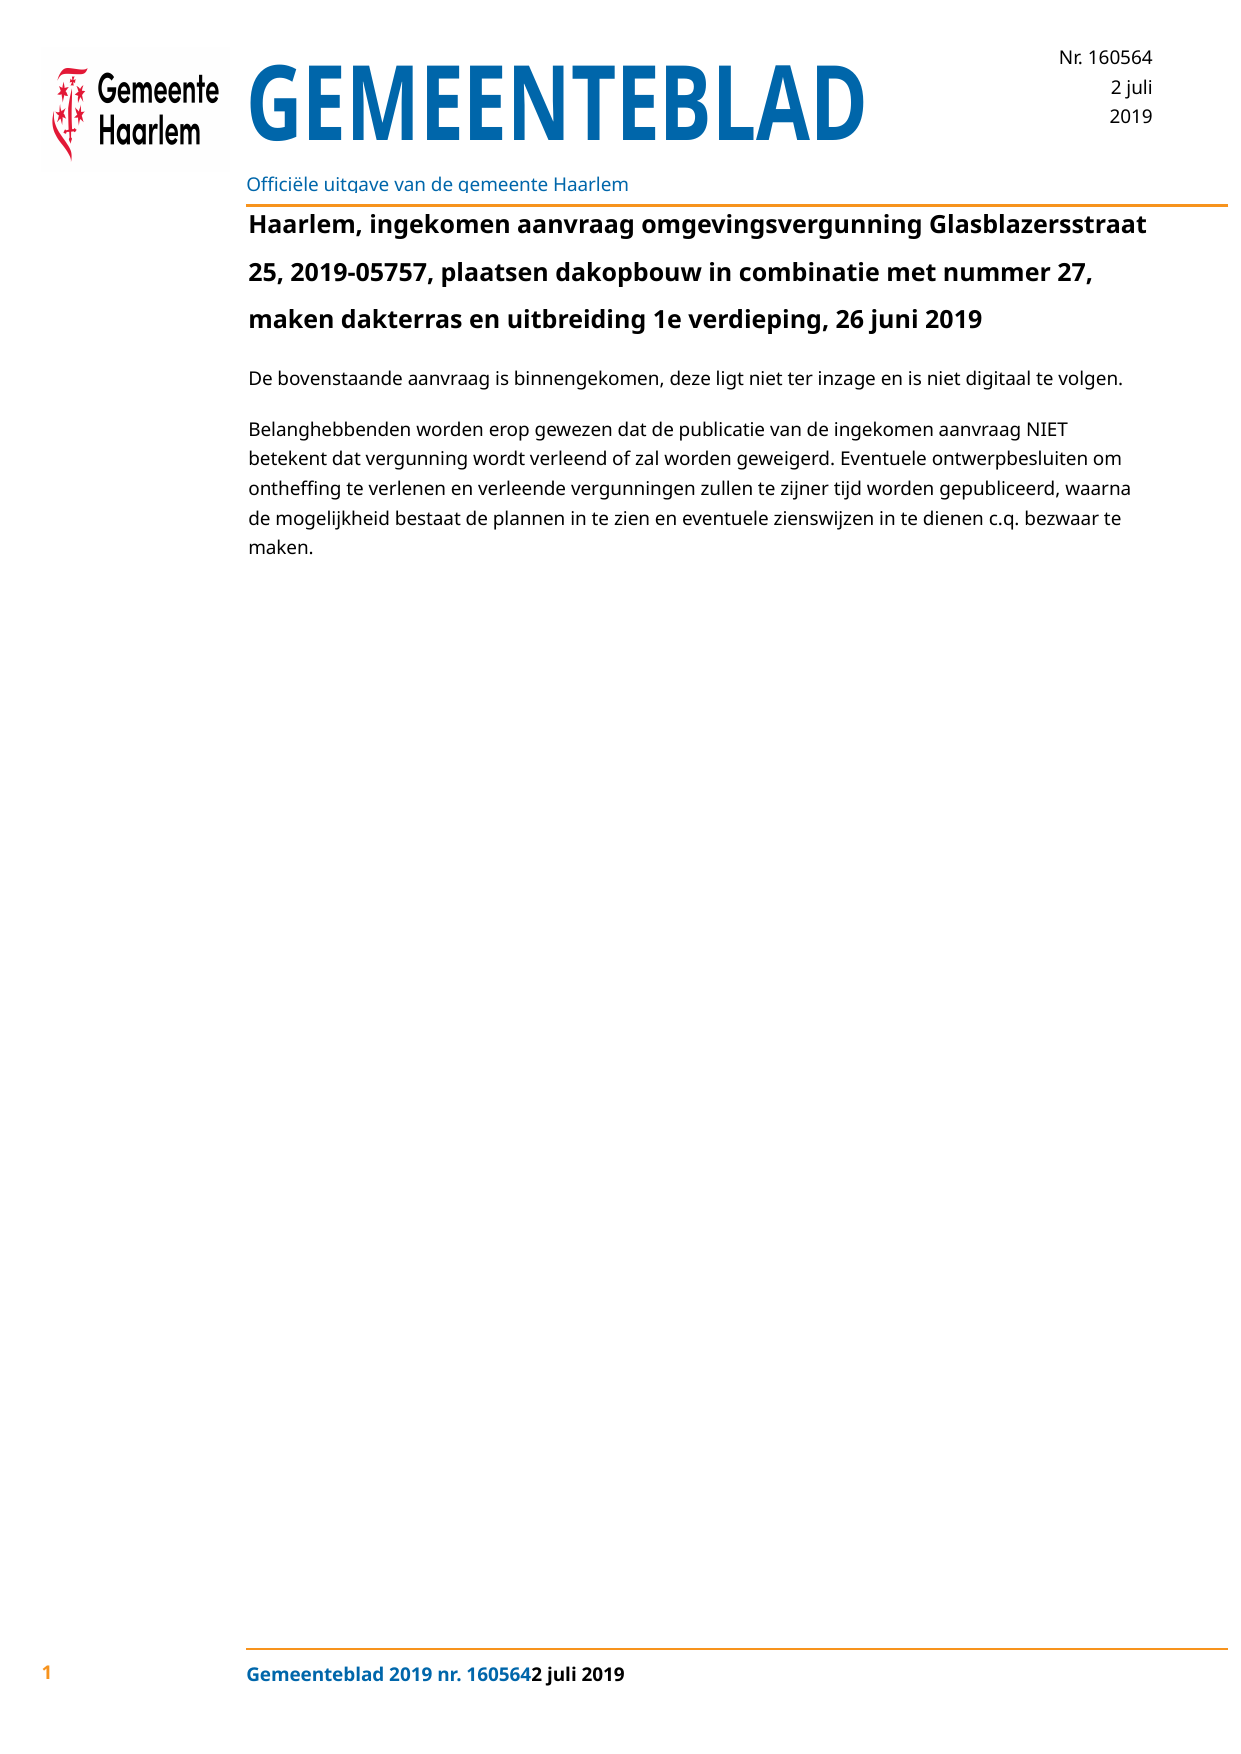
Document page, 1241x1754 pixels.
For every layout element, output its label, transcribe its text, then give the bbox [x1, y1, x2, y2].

picture [41, 47, 231, 172]
text Haarlem, ingekomen aanvraag omgevingsvergunning Glasblazersstraat 25, 2019-05757, plaatsen dakopbouw in combinatie met nummer 27, maken dakterras en uitbreiding 1e verdieping, 26 juni 2019 [248, 207, 1152, 336]
text De bovenstaande aanvraag is binnengekomen, deze ligt niet ter inzage en is niet digitaal te volgen. [248, 366, 1152, 391]
text Belanghebbenden worden erop gewezen dat de publicatie van de ingekomen aanvraag NIET betekent dat vergunning wordt verleend of zal worden geweigerd. Eventuele ontwerpbesluiten om ontheffing te verlenen en verleende vergunningen zullen te zijner tijd worden gepubliceerd, waarna de mogelijkheid bestaat de plannen in te zien en eventuele zienswijzen in te dienen c.q. bezwaar te maken. [248, 416, 1152, 560]
